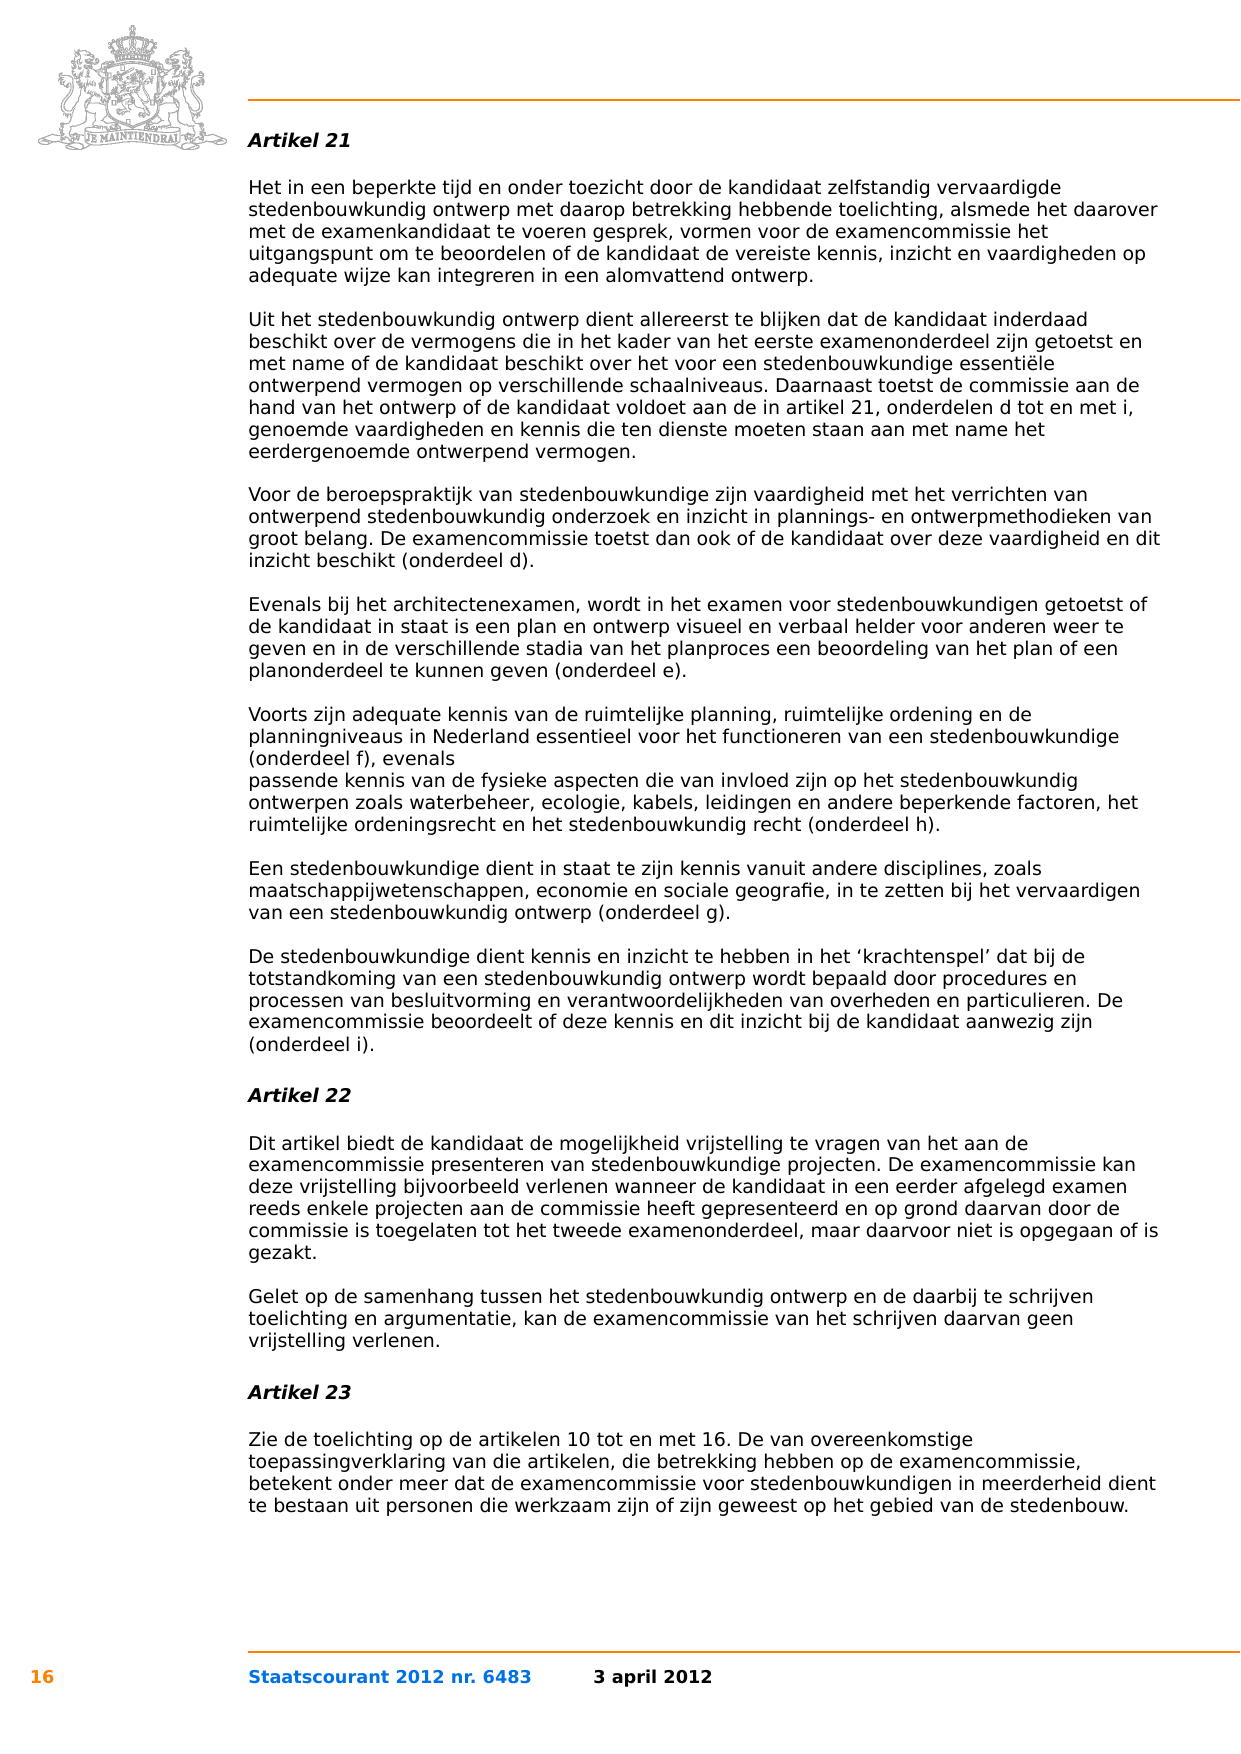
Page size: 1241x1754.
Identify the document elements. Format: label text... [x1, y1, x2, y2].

text Voor de beroepspraktijk van stedenbouwkundige zijn vaardigheid met het verrichten van ontwerpend stedenbouwkundig onderzoek en inzicht in plannings- en ontwerpmethodieken van groot belang. De examencommissie toetst dan ook of de kandidaat over deze vaardigheid en dit inzicht beschikt (onderdeel d). [248, 484, 1163, 572]
text Zie de toelichting op de artikelen 10 tot en met 16. De van overeenkomstige toepassingverklaring van die artikelen, die betrekking hebben op de examencommissie, betekent onder meer dat de examencommissie voor stedenbouwkundigen in meerderheid dient te bestaan uit personen die werkzaam zijn of zijn geweest op het gebied van de stedenbouw. [248, 1429, 1163, 1517]
picture [38, 25, 227, 150]
text Gelet op de samenhang tussen het stedenbouwkundig ontwerp en de daarbij te schrijven toelichting en argumentatie, kan de examencommissie van het schrijven daarvan geen vrijstelling verlenen. [248, 1286, 1163, 1352]
text Dit artikel biedt de kandidaat de mogelijkheid vrijstelling te vragen van het aan de examencommissie presenteren van stedenbouwkundige projecten. De examencommissie kan deze vrijstelling bijvoorbeeld verlenen wanneer de kandidaat in een eerder afgelegd examen reeds enkele projecten aan de commissie heeft gepresenteerd en op grond daarvan door de commissie is toegelaten tot het tweede examenonderdeel, maar daarvoor niet is opgegaan of is gezakt. [248, 1132, 1163, 1264]
subtitle Artikel 23 [248, 1382, 1163, 1404]
text Een stedenbouwkundige dient in staat te zijn kennis vanuit andere disciplines, zoals maatschappijwetenschappen, economie en sociale geografie, in te zetten bij het vervaardigen van een stedenbouwkundig ontwerp (onderdeel g). [248, 858, 1163, 924]
text Evenals bij het architectenexamen, wordt in het examen voor stedenbouwkundigen getoetst of de kandidaat in staat is een plan en ontwerp visueel en verbaal helder voor anderen weer te geven en in de verschillende stadia van het planproces een beoordeling van het plan of een planonderdeel te kunnen geven (onderdeel e). [248, 594, 1163, 682]
text Uit het stedenbouwkundig ontwerp dient allereerst te blijken dat de kandidaat inderdaad beschikt over de vermogens die in het kader van het eerste examenonderdeel zijn getoetst en met name of de kandidaat beschikt over het voor een stedenbouwkundige essentiële ontwerpend vermogen op verschillende schaalniveaus. Daarnaast toetst de commissie aan de hand van het ontwerp of de kandidaat voldoet aan de in artikel 21, onderdelen d tot en met i, genoemde vaardigheden en kennis die ten dienste moeten staan aan met name het eerdergenoemde ontwerpend vermogen. [248, 309, 1163, 462]
subtitle Artikel 22 [248, 1085, 1163, 1107]
text Het in een beperkte tijd en onder toezicht door de kandidaat zelfstandig vervaardigde stedenbouwkundig ontwerp met daarop betrekking hebbende toelichting, alsmede het daarover met de examenkandidaat te voeren gesprek, vormen voor de examencommissie het uitgangspunt om te beoordelen of de kandidaat de vereiste kennis, inzicht en vaardigheden op adequate wijze kan integreren in een alomvattend ontwerp. [248, 177, 1163, 287]
text Voorts zijn adequate kennis van de ruimtelijke planning, ruimtelijke ordening en de planningniveaus in Nederland essentieel voor het functioneren van een stedenbouwkundige (onderdeel f), evenals [248, 704, 1163, 770]
subtitle Artikel 21 [248, 130, 1163, 152]
text passende kennis van de fysieke aspecten die van invloed zijn op het stedenbouwkundig ontwerpen zoals waterbeheer, ecologie, kabels, leidingen en andere beperkende factoren, het ruimtelijke ordeningsrecht en het stedenbouwkundig recht (onderdeel h). [248, 770, 1163, 836]
text De stedenbouwkundige dient kennis en inzicht te hebben in het ‘krachtenspel’ dat bij de totstandkoming van een stedenbouwkundig ontwerp wordt bepaald door procedures en processen van besluitvorming en verantwoordelijkheden van overheden en particulieren. De examencommissie beoordeelt of deze kennis en dit inzicht bij de kandidaat aanwezig zijn (onderdeel i). [248, 946, 1163, 1055]
